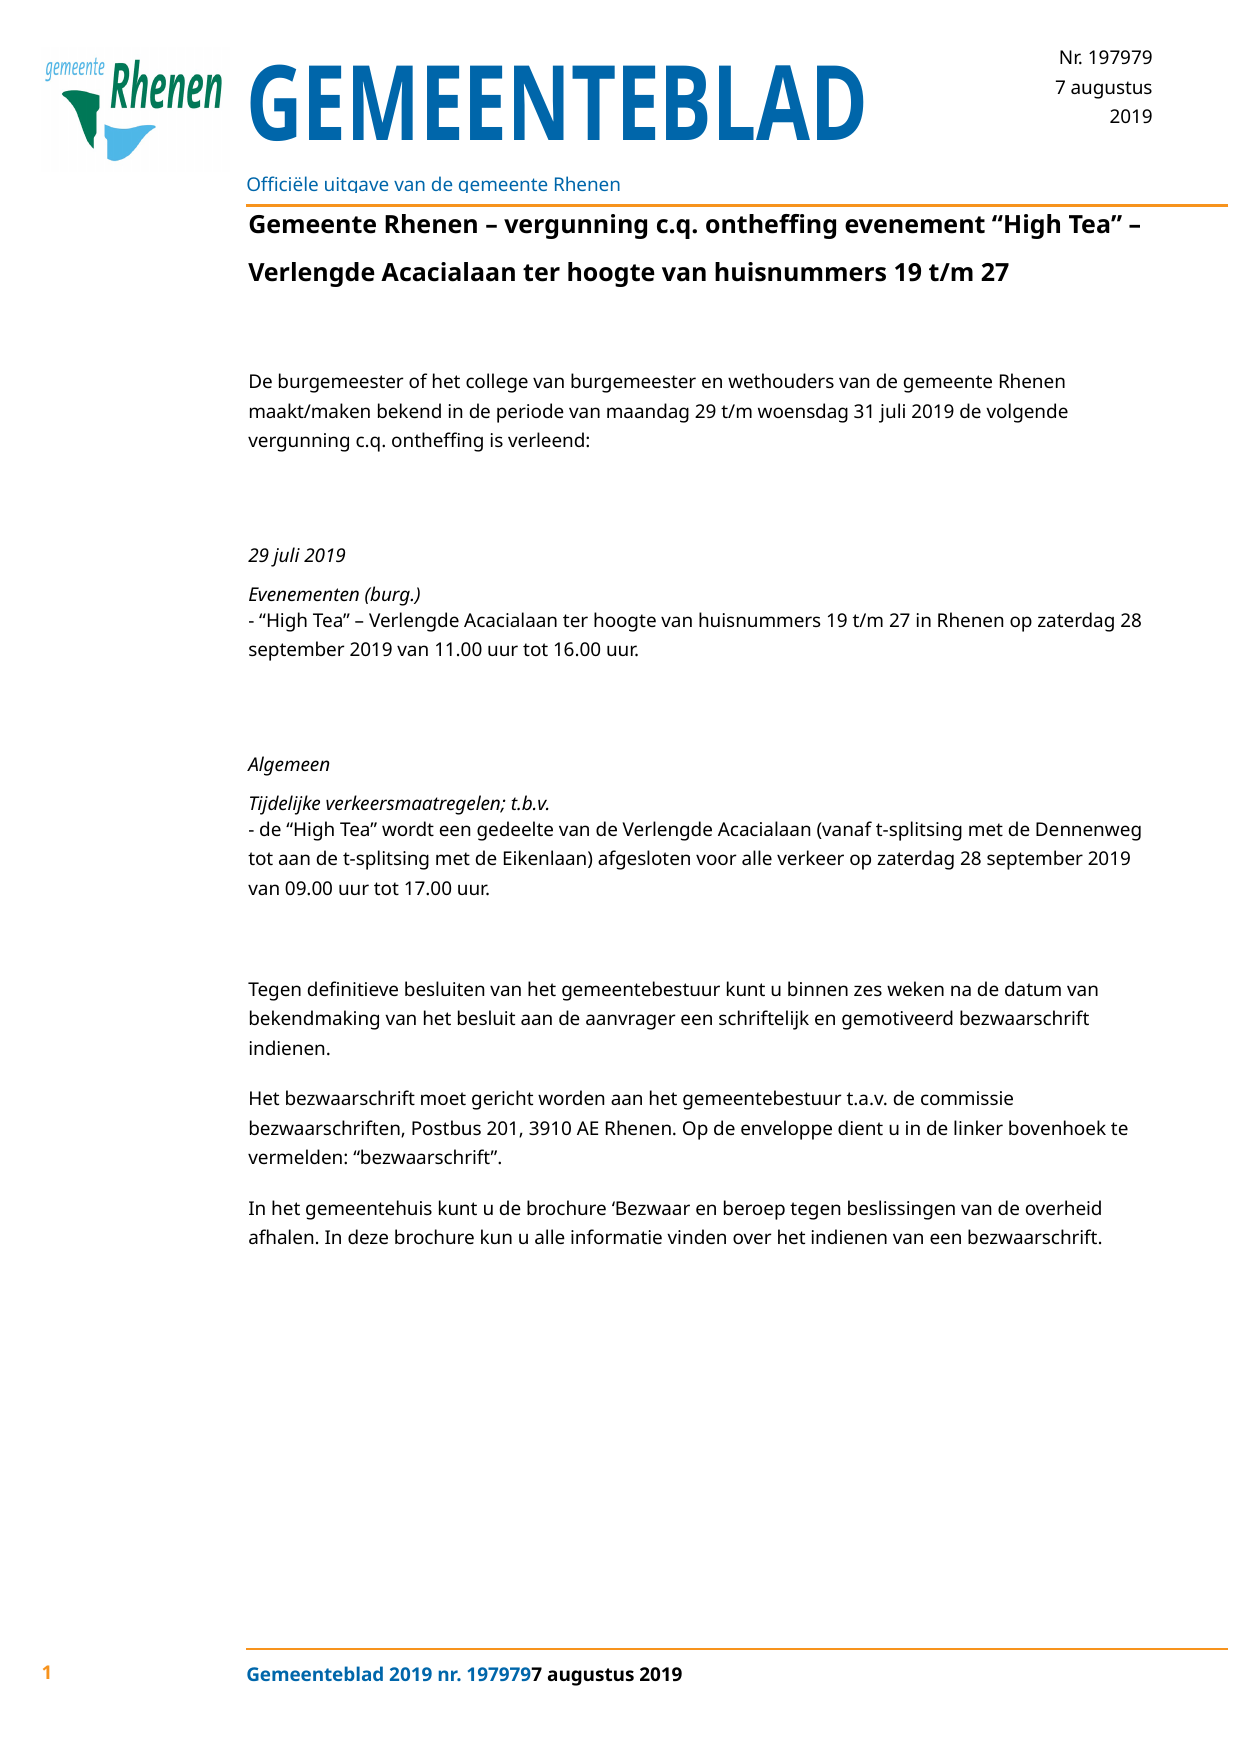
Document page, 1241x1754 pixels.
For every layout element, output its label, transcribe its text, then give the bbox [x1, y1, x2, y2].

text De burgemeester of het college van burgemeester en wethouders van de gemeente Rhenen maakt/maken bekend in de periode van maandag 29 t/m woensdag 31 juli 2019 de volgende vergunning c.q. ontheffing is verleend: [248, 368, 1152, 453]
text Tijdelijke verkeersmaatregelen; t.b.v. [248, 790, 1152, 816]
text In het gemeentehuis kunt u de brochure ‘Bezwaar en beroep tegen beslissingen van de overheid afhalen. In deze brochure kun u alle informatie vinden over het indienen van een bezwaarschrift. [248, 1195, 1152, 1250]
picture [41, 47, 231, 172]
text 29 juli 2019 [248, 542, 1152, 568]
text Tegen definitieve besluiten van het gemeentebestuur kunt u binnen zes weken na de datum van bekendmaking van het besluit aan de aanvrager een schriftelijk en gemotiveerd bezwaarschrift indienen. [248, 976, 1152, 1061]
text - “High Tea” – Verlengde Acacialaan ter hoogte van huisnummers 19 t/m 27 in Rhenen op zaterdag 28 september 2019 van 11.00 uur tot 16.00 uur. [248, 607, 1152, 662]
text Algemeen [248, 751, 1152, 777]
text Evenementen (burg.) [248, 581, 1152, 607]
text Gemeente Rhenen – vergunning c.q. ontheffing evenement “High Tea” – Verlengde Acacialaan ter hoogte van huisnummers 19 t/m 27 [248, 207, 1152, 288]
text - de “High Tea” wordt een gedeelte van de Verlengde Acacialaan (vanaf t-splitsing met de Dennenweg tot aan de t-splitsing met de Eikenlaan) afgesloten voor alle verkeer op zaterdag 28 september 2019 van 09.00 uur tot 17.00 uur. [248, 816, 1152, 901]
text Het bezwaarschrift moet gericht worden aan het gemeentebestuur t.a.v. de commissie bezwaarschriften, Postbus 201, 3910 AE Rhenen. Op de enveloppe dient u in de linker bovenhoek te vermelden: “bezwaarschrift”. [248, 1085, 1152, 1170]
